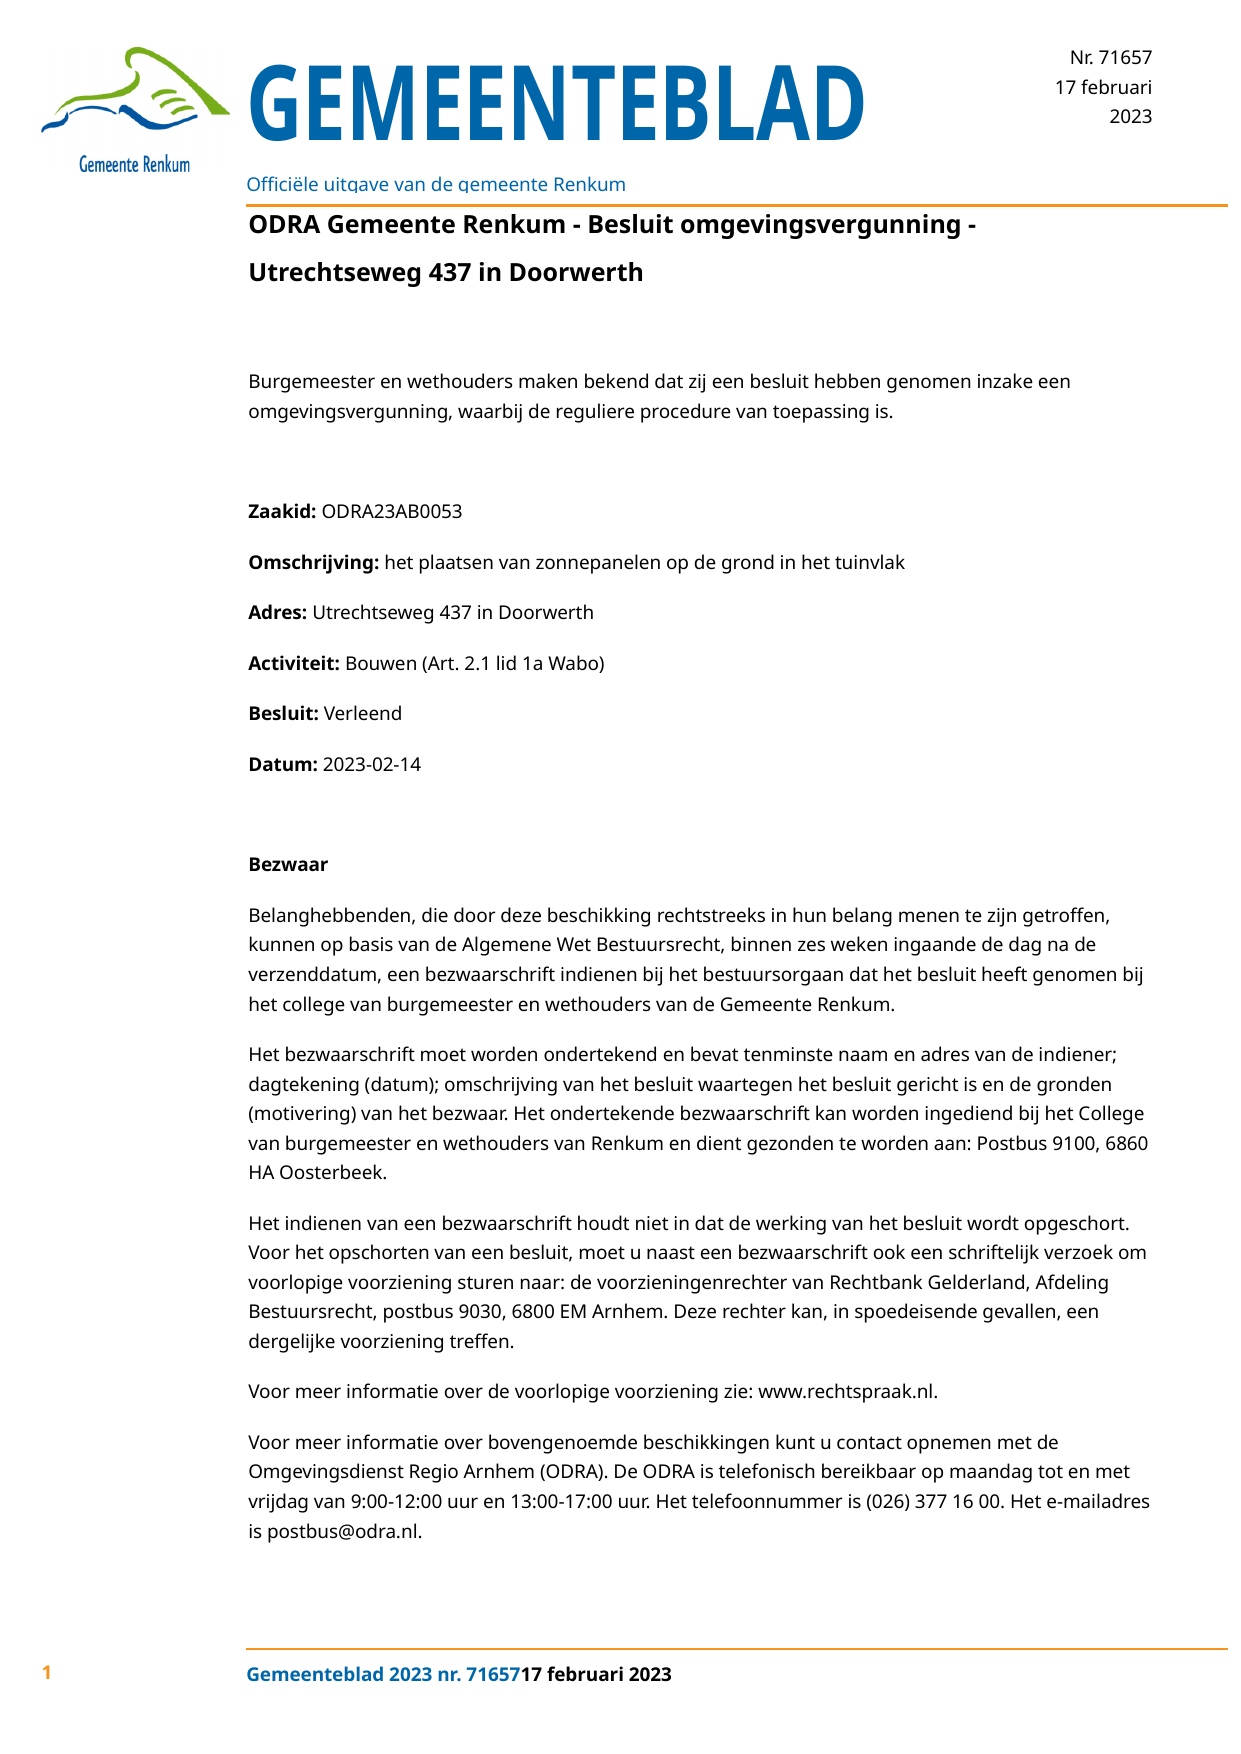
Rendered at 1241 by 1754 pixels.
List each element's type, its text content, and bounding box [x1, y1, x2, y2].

text Zaakid: ODRA23AB0053 [248, 499, 1152, 524]
text Datum: 2023-02-14 [248, 751, 1152, 777]
text Burgemeester en wethouders maken bekend dat zij een besluit hebben genomen inzake een omgevingsvergunning, waarbij de reguliere procedure van toepassing is. [248, 368, 1152, 424]
text ODRA Gemeente Renkum - Besluit omgevingsvergunning - Utrechtseweg 437 in Doorwerth [248, 207, 1152, 288]
text Adres: Utrechtseweg 437 in Doorwerth [248, 599, 1152, 625]
text Het indienen van een bezwaarschrift houdt niet in dat de werking van het besluit wordt opgeschort. Voor het opschorten van een besluit, moet u naast een bezwaarschrift ook een schriftelijk verzoek om voorlopige voorziening sturen naar: de voorzieningenrechter van Rechtbank Gelderland, Afdeling Bestuursrecht, postbus 9030, 6800 EM Arnhem. Deze rechter kan, in spoedeisende gevallen, een dergelijke voorziening treffen. [248, 1210, 1152, 1354]
text Belanghebbenden, die door deze beschikking rechtstreeks in hun belang menen te zijn getroffen, kunnen op basis van de Algemene Wet Bestuursrecht, binnen zes weken ingaande de dag na de verzenddatum, een bezwaarschrift indienen bij het bestuursorgaan dat het besluit heeft genomen bij het college van burgemeester en wethouders van de Gemeente Renkum. [248, 902, 1152, 1017]
picture [41, 47, 231, 172]
text Voor meer informatie over bovengenoemde beschikkingen kunt u contact opnemen met de Omgevingsdienst Regio Arnhem (ODRA). De ODRA is telefonisch bereikbaar op maandag tot en met vrijdag van 9:00-12:00 uur en 13:00-17:00 uur. Het telefoonnummer is (026) 377 16 00. Het e-mailadres is postbus@odra.nl. [248, 1429, 1152, 1544]
text Besluit: Verleend [248, 700, 1152, 726]
text Omschrijving: het plaatsen van zonnepanelen op de grond in het tuinvlak [248, 549, 1152, 575]
text Activiteit: Bouwen (Art. 2.1 lid 1a Wabo) [248, 650, 1152, 676]
text Bezwaar [248, 852, 1152, 877]
text Het bezwaarschrift moet worden ondertekend en bevat tenminste naam en adres van de indiener; dagtekening (datum); omschrijving van het besluit waartegen het besluit gericht is en de gronden (motivering) van het bezwaar. Het ondertekende bezwaarschrift kan worden ingediend bij het College van burgemeester en wethouders van Renkum en dient gezonden te worden aan: Postbus 9100, 6860 HA Oosterbeek. [248, 1041, 1152, 1185]
text Voor meer informatie over de voorlopige voorziening zie: www.rechtspraak.nl. [248, 1379, 1152, 1404]
